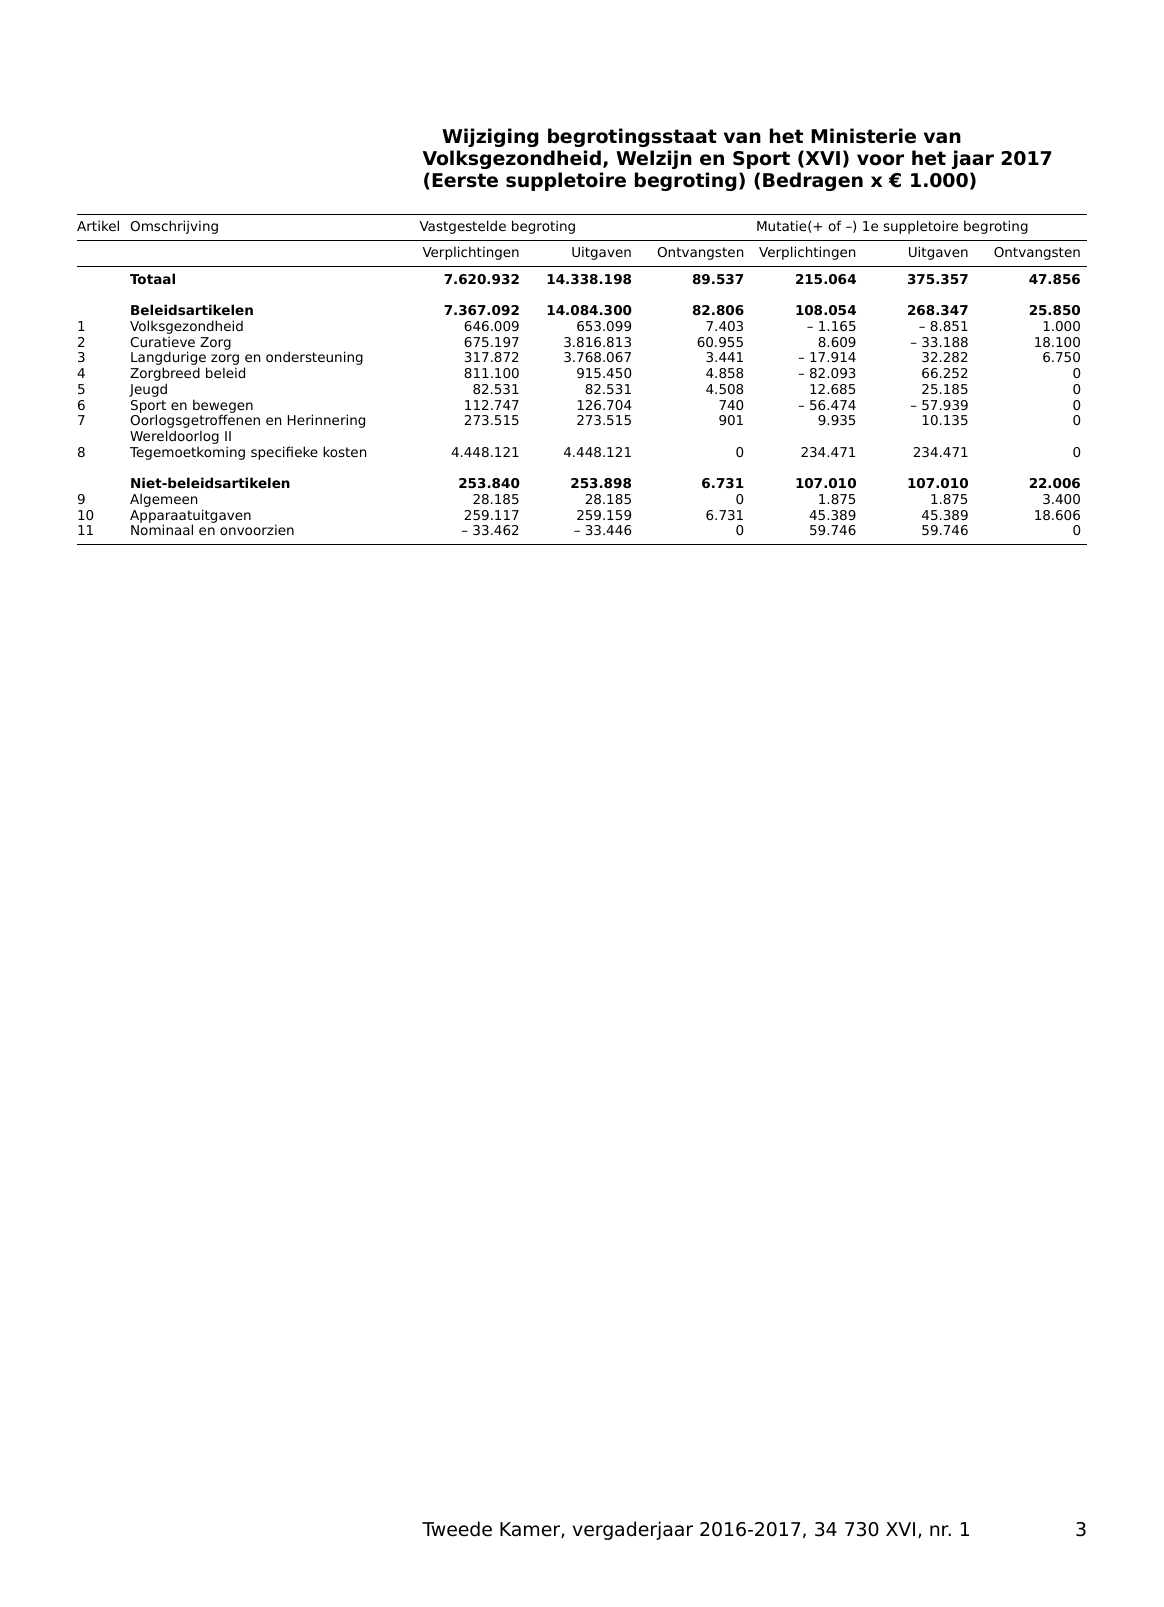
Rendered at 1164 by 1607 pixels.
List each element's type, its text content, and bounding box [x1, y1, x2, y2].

table_cell 1 [77, 319, 124, 334]
table_cell 3 [77, 350, 124, 366]
table_cell 7.403 [638, 319, 750, 334]
table_header Vastgestelde begroting [413, 215, 750, 239]
table_cell 45.389 [862, 508, 974, 523]
table_cell [77, 303, 124, 319]
table_cell [638, 460, 750, 476]
table_cell – 56.474 [750, 397, 862, 413]
table_cell 89.537 [638, 267, 750, 287]
table_cell [124, 460, 413, 476]
table_cell 8.609 [750, 334, 862, 350]
table_cell 3.441 [638, 350, 750, 366]
table_cell 3.400 [974, 492, 1087, 507]
table_cell 234.471 [862, 445, 974, 460]
table_cell Zorgbreed beleid [124, 366, 413, 382]
table_cell Beleidsartikelen [124, 303, 413, 319]
table_cell [526, 287, 638, 303]
table_cell 3.768.067 [526, 350, 638, 366]
table_cell 6.750 [974, 350, 1087, 366]
table_cell [750, 287, 862, 303]
table_cell 9 [77, 492, 124, 507]
table_cell 108.054 [750, 303, 862, 319]
table_cell Totaal [124, 267, 413, 287]
table_cell 4.448.121 [413, 445, 526, 460]
table_cell [862, 460, 974, 476]
table_cell 811.100 [413, 366, 526, 382]
table_header Artikel [77, 215, 124, 239]
table_cell 5 [77, 382, 124, 397]
table_cell 215.064 [750, 267, 862, 287]
table_cell 25.185 [862, 382, 974, 397]
table_cell [124, 241, 413, 266]
table_cell 45.389 [750, 508, 862, 523]
table_cell 268.347 [862, 303, 974, 319]
table_cell 6.731 [638, 476, 750, 492]
table_cell [77, 460, 124, 476]
table_cell 0 [638, 523, 750, 543]
table_cell 0 [974, 397, 1087, 413]
table_cell 59.746 [750, 523, 862, 543]
table_cell 6.731 [638, 508, 750, 523]
table_cell 0 [974, 382, 1087, 397]
table_cell [974, 460, 1087, 476]
table_cell 0 [974, 366, 1087, 382]
table_cell [750, 460, 862, 476]
table_cell 259.117 [413, 508, 526, 523]
table_cell 0 [974, 523, 1087, 543]
table_cell – 33.462 [413, 523, 526, 543]
table_cell 0 [974, 445, 1087, 460]
table_cell Ontvangsten [638, 241, 750, 266]
table_cell [124, 287, 413, 303]
table_cell 7 [77, 413, 124, 444]
table_cell [77, 241, 124, 266]
table_cell 25.850 [974, 303, 1087, 319]
table_header Omschrijving [124, 215, 413, 239]
table_cell 59.746 [862, 523, 974, 543]
table_cell 47.856 [974, 267, 1087, 287]
table_cell 9.935 [750, 413, 862, 444]
table_cell – 33.188 [862, 334, 974, 350]
text Wijziging begrotingsstaat van het Ministerie van Volksgezondheid, Welzijn en Sport (XVI) voor het jaar 2017 (Eerste suppletoire begroting) (Bedragen x € 1.000) [422, 126, 1087, 192]
table_cell Curatieve Zorg [124, 334, 413, 350]
table_cell 1.000 [974, 319, 1087, 334]
table_cell 234.471 [750, 445, 862, 460]
table_cell [413, 460, 526, 476]
table_cell – 8.851 [862, 319, 974, 334]
table_cell 107.010 [750, 476, 862, 492]
table_cell 0 [974, 413, 1087, 444]
table_cell 107.010 [862, 476, 974, 492]
table_cell Ontvangsten [974, 241, 1087, 266]
table_cell Tegemoetkoming specifieke kosten [124, 445, 413, 460]
table_cell 32.282 [862, 350, 974, 366]
table_cell [77, 267, 124, 287]
table_cell 82.531 [413, 382, 526, 397]
table_cell 10.135 [862, 413, 974, 444]
table_cell 11 [77, 523, 124, 543]
table_cell 646.009 [413, 319, 526, 334]
table_cell Algemeen [124, 492, 413, 507]
table_cell 7.620.932 [413, 267, 526, 287]
table_cell Verplichtingen [413, 241, 526, 266]
table_cell [862, 287, 974, 303]
table_cell 6 [77, 397, 124, 413]
table_cell Uitgaven [526, 241, 638, 266]
table_cell 28.185 [413, 492, 526, 507]
table_cell Volksgezondheid [124, 319, 413, 334]
table_cell Niet-beleidsartikelen [124, 476, 413, 492]
table_cell 1.875 [862, 492, 974, 507]
table_cell Verplichtingen [750, 241, 862, 266]
table_cell 126.704 [526, 397, 638, 413]
table_cell – 17.914 [750, 350, 862, 366]
table_cell 60.955 [638, 334, 750, 350]
table_cell 740 [638, 397, 750, 413]
table_cell 901 [638, 413, 750, 444]
table_cell 259.159 [526, 508, 638, 523]
table_cell – 82.093 [750, 366, 862, 382]
table_cell 28.185 [526, 492, 638, 507]
table_cell 7.367.092 [413, 303, 526, 319]
table_cell 10 [77, 508, 124, 523]
table_cell [77, 476, 124, 492]
table_cell [413, 287, 526, 303]
table_cell Jeugd [124, 382, 413, 397]
table_header Mutatie(+ of –) 1e suppletoire begroting [750, 215, 1087, 239]
table_cell Nominaal en onvoorzien [124, 523, 413, 543]
table_cell 317.872 [413, 350, 526, 366]
table_cell 14.338.198 [526, 267, 638, 287]
table_cell 0 [638, 492, 750, 507]
table_cell 14.084.300 [526, 303, 638, 319]
table_cell Uitgaven [862, 241, 974, 266]
table_cell 4 [77, 366, 124, 382]
table_cell – 1.165 [750, 319, 862, 334]
table_cell 22.006 [974, 476, 1087, 492]
table_cell 273.515 [413, 413, 526, 444]
table_cell Sport en bewegen [124, 397, 413, 413]
table_cell 675.197 [413, 334, 526, 350]
table_cell 3.816.813 [526, 334, 638, 350]
table_cell 253.840 [413, 476, 526, 492]
table_cell 4.858 [638, 366, 750, 382]
table_cell 253.898 [526, 476, 638, 492]
table_cell Langdurige zorg en ondersteuning [124, 350, 413, 366]
table_cell [638, 287, 750, 303]
table_cell 273.515 [526, 413, 638, 444]
table_cell 8 [77, 445, 124, 460]
table_cell 4.448.121 [526, 445, 638, 460]
table_cell 112.747 [413, 397, 526, 413]
table_cell – 57.939 [862, 397, 974, 413]
table_cell [974, 287, 1087, 303]
table_cell 2 [77, 334, 124, 350]
table_cell 82.806 [638, 303, 750, 319]
table_cell 18.100 [974, 334, 1087, 350]
table_cell [526, 460, 638, 476]
table_cell 653.099 [526, 319, 638, 334]
table_cell 12.685 [750, 382, 862, 397]
table_cell Oorlogsgetroffenen en Herinnering Wereldoorlog II [124, 413, 413, 444]
table_cell 4.508 [638, 382, 750, 397]
table_cell 1.875 [750, 492, 862, 507]
table_cell 375.357 [862, 267, 974, 287]
table_cell Apparaatuitgaven [124, 508, 413, 523]
table_cell 18.606 [974, 508, 1087, 523]
table_cell 0 [638, 445, 750, 460]
table_cell 82.531 [526, 382, 638, 397]
table_cell 915.450 [526, 366, 638, 382]
table_cell – 33.446 [526, 523, 638, 543]
table_cell [77, 287, 124, 303]
table_cell 66.252 [862, 366, 974, 382]
